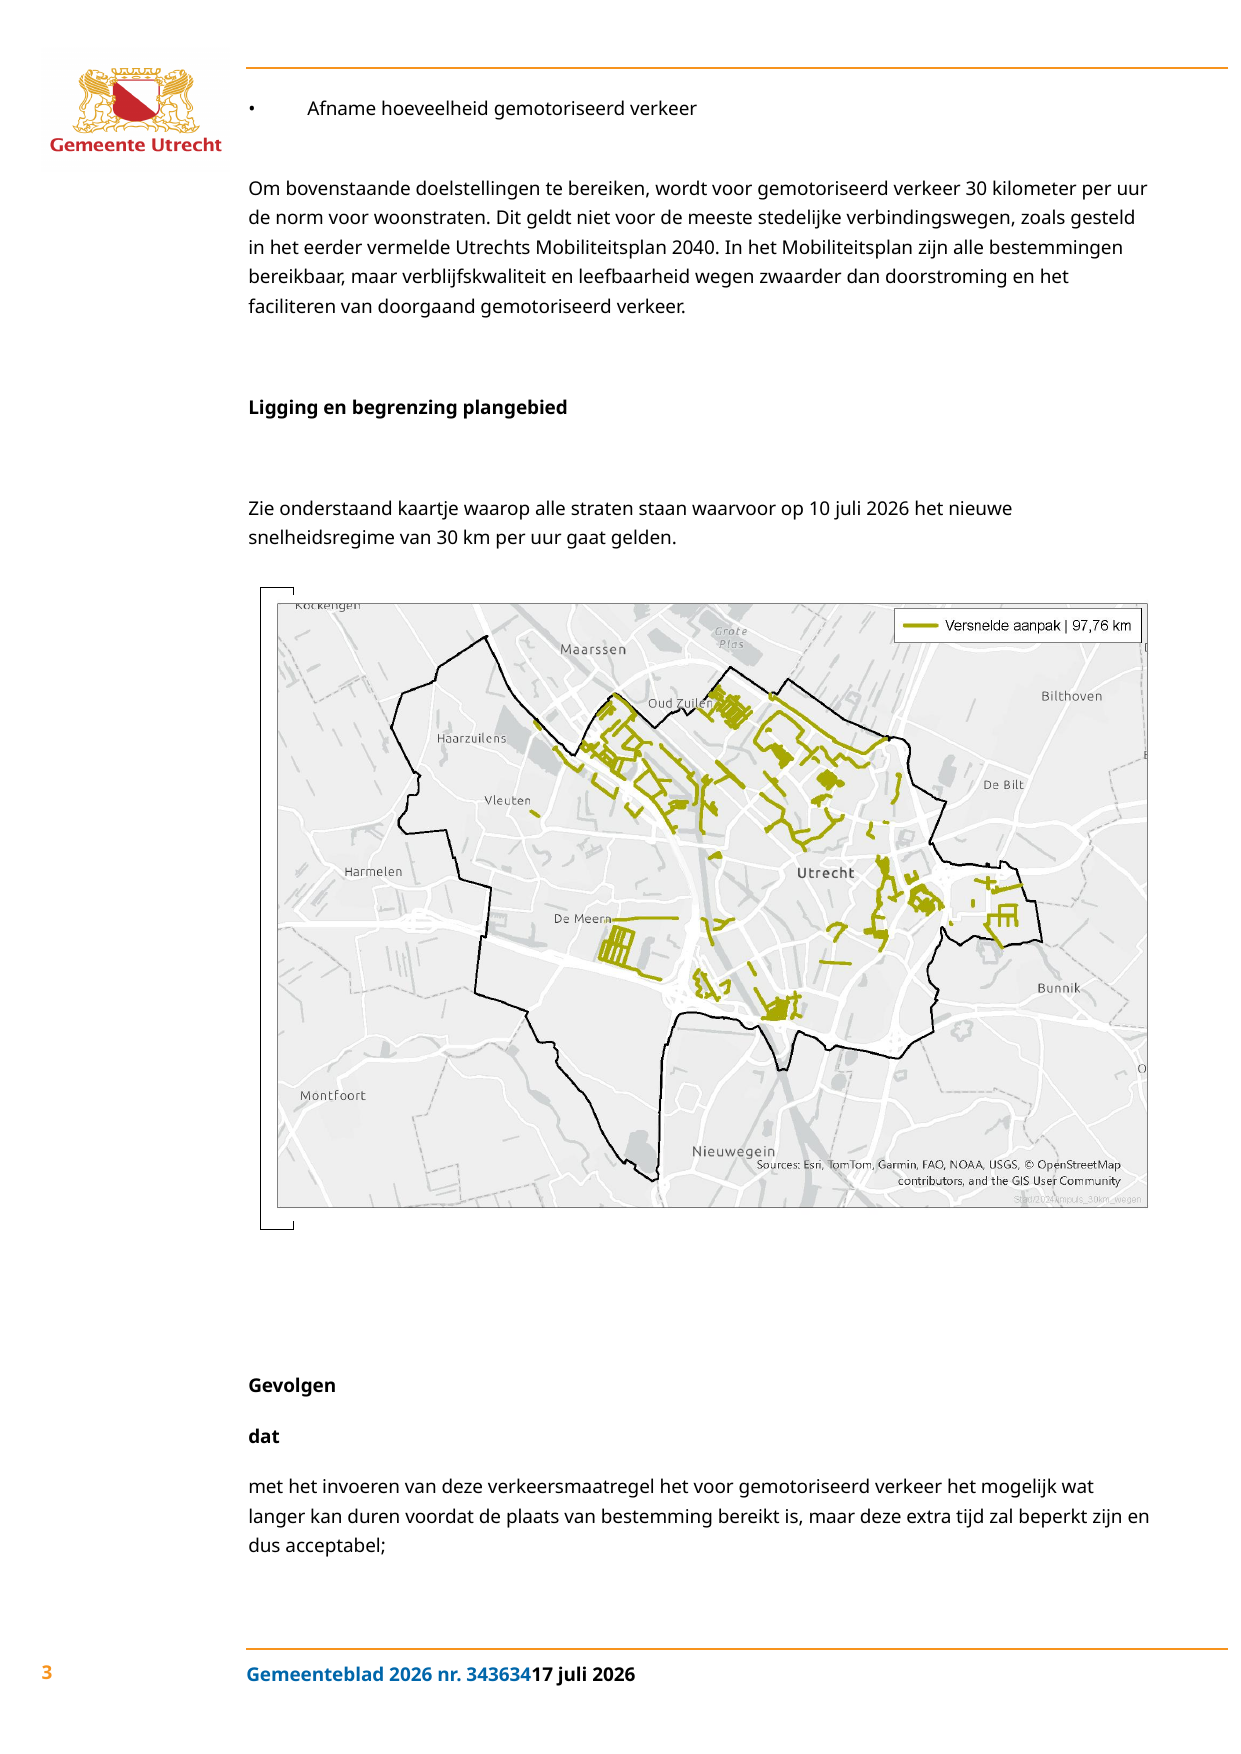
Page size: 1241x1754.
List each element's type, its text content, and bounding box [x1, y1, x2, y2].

picture [41, 47, 231, 172]
text Om bovenstaande doelstellingen te bereiken, wordt voor gemotoriseerd verkeer 30 kilometer per uur de norm voor woonstraten. Dit geldt niet voor de meeste stedelijke verbindingswegen, zoals gesteld in het eerder vermelde Utrechts Mobiliteitsplan 2040. In het Mobiliteitsplan zijn alle bestemmingen bereikbaar, maar verblijfskwaliteit en leefbaarheid wegen zwaarder dan doorstroming en het faciliteren van doorgaand gemotoriseerd verkeer. [248, 175, 1152, 319]
text met het invoeren van deze verkeersmaatregel het voor gemotoriseerd verkeer het mogelijk wat langer kan duren voordat de plaats van bestemming bereikt is, maar deze extra tijd zal beperkt zijn en dus acceptabel; [248, 1473, 1152, 1558]
list Afname hoeveelheid gemotoriseerd verkeer [248, 95, 1152, 121]
text Ligging en begrenzing plangebied [248, 394, 1152, 420]
text Gevolgen [248, 1372, 1152, 1398]
text Zie onderstaand kaartje waarop alle straten staan waarvoor op 10 juli 2026 het nieuwe snelheidsregime van 30 km per uur gaat gelden. [248, 495, 1152, 550]
text dat [248, 1423, 1152, 1448]
picture [268, 595, 1156, 1221]
